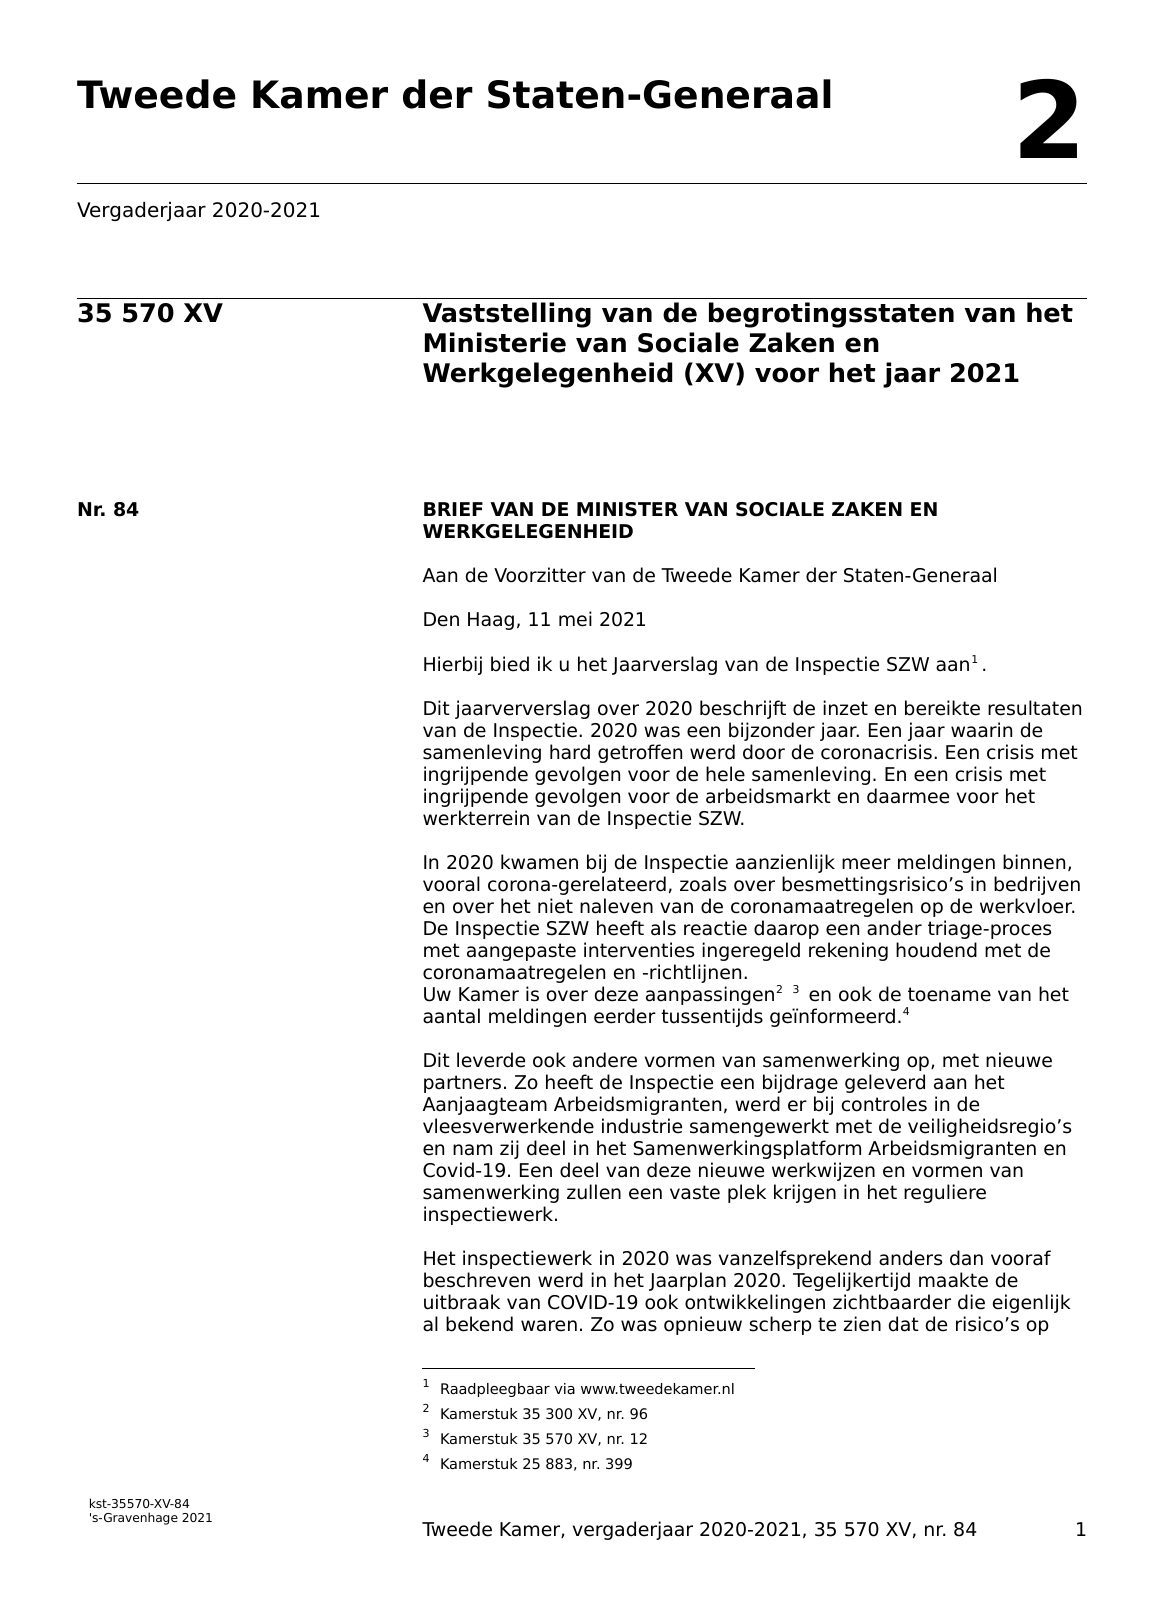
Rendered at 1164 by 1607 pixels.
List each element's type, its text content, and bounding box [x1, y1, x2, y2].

text Raadpleegbaar via www.tweedekamer.nl [422, 1377, 1087, 1399]
text In 2020 kwamen bij de Inspectie aanzienlijk meer meldingen binnen, vooral corona-gerelateerd, zoals over besmettingsrisico’s in bedrijven en over het niet naleven van de coronamaatregelen op de werkvloer. De Inspectie SZW heeft als reactie daarop een ander triage-proces met aangepaste interventies ingeregeld rekening houdend met de coronamaatregelen en -richtlijnen. [422, 852, 1087, 984]
table_header 2 [886, 59, 1087, 183]
text 's-Gravenhage 2021 [88, 1511, 323, 1525]
text Den Haag, 11 mei 2021 [422, 609, 1087, 631]
text Dit leverde ook andere vormen van samenwerking op, met nieuwe partners. Zo heeft de Inspectie een bijdrage geleverd aan het Aanjaagteam Arbeidsmigranten, werd er bij controles in de vleesverwerkende industrie samengewerkt met de veiligheidsregio’s en nam zij deel in het Samenwerkingsplatform Arbeidsmigranten en Covid-19. Een deel van deze nieuwe werkwijzen en vormen van samenwerking zullen een vaste plek krijgen in het reguliere inspectiewerk. [422, 1050, 1087, 1226]
text Kamerstuk 35 570 XV, nr. 12 [422, 1427, 1087, 1449]
text Dit jaarververslag over 2020 beschrijft de inzet en bereikte resultaten van de Inspectie. 2020 was een bijzonder jaar. Een jaar waarin de samenleving hard getroffen werd door de coronacrisis. Een crisis met ingrijpende gevolgen voor de hele samenleving. En een crisis met ingrijpende gevolgen voor de arbeidsmarkt en daarmee voor het werkterrein van de Inspectie SZW. [422, 698, 1087, 829]
text Uw Kamer is over deze aanpassingen en ook de toename van het aantal meldingen eerder tussentijds geïnformeerd. [422, 984, 1087, 1028]
text Hierbij bied ik u het Jaarverslag van de Inspectie SZW aan. [422, 653, 1087, 676]
text Kamerstuk 35 300 XV, nr. 96 [422, 1402, 1087, 1424]
table_cell Vergaderjaar 2020-2021 [77, 184, 1087, 298]
text Kamerstuk 25 883, nr. 399 [422, 1452, 1087, 1474]
text Aan de Voorzitter van de Tweede Kamer der Staten-Generaal [422, 565, 1087, 587]
subtitle 35 570 XV Vaststelling van de begrotingsstaten van het Ministerie van Sociale Zaken en Werkgelegenheid (XV) voor het jaar 2021 [77, 299, 1087, 388]
subtitle Nr. 84 BRIEF VAN DE MINISTER VAN SOCIALE ZAKEN EN WERKGELEGENHEID [77, 499, 1087, 543]
text Het inspectiewerk in 2020 was vanzelfsprekend anders dan vooraf beschreven werd in het Jaarplan 2020. Tegelijkertijd maakte de uitbraak van COVID-19 ook ontwikkelingen zichtbaarder die eigenlijk al bekend waren. Zo was opnieuw scherp te zien dat de risico’s op [422, 1248, 1087, 1336]
text kst-35570-XV-84 [88, 1497, 323, 1511]
table_header Tweede Kamer der Staten-Generaal [77, 59, 886, 183]
